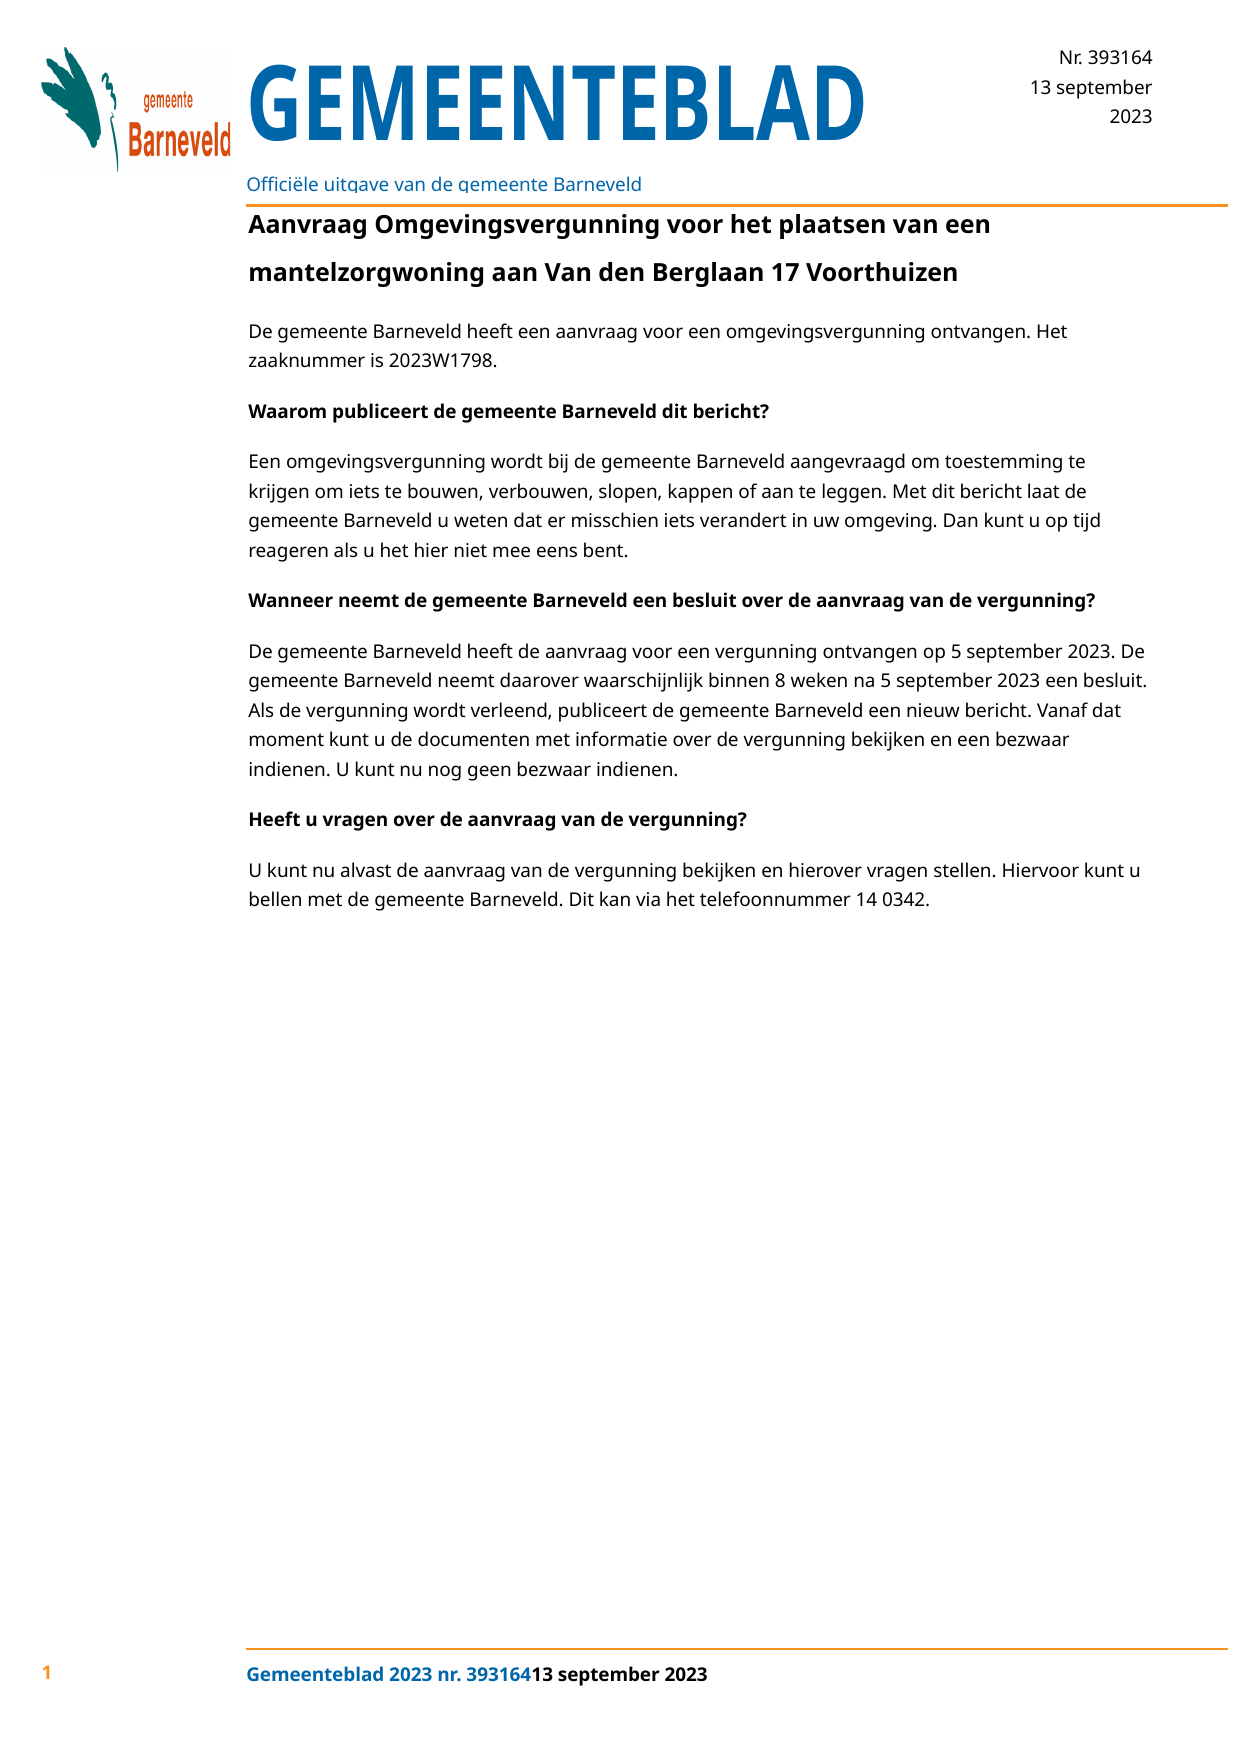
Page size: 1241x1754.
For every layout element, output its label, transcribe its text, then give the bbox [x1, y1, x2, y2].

text Waarom publiceert de gemeente Barneveld dit bericht? [248, 398, 1152, 424]
text De gemeente Barneveld heeft de aanvraag voor een vergunning ontvangen op 5 september 2023. De gemeente Barneveld neemt daarover waarschijnlijk binnen 8 weken na 5 september 2023 een besluit. Als de vergunning wordt verleend, publiceert de gemeente Barneveld een nieuw bericht. Vanaf dat moment kunt u de documenten met informatie over de vergunning bekijken en een bezwaar indienen. U kunt nu nog geen bezwaar indienen. [248, 638, 1152, 782]
text U kunt nu alvast de aanvraag van de vergunning bekijken en hierover vragen stellen. Hiervoor kunt u bellen met de gemeente Barneveld. Dit kan via het telefoonnummer 14 0342. [248, 857, 1152, 912]
text Aanvraag Omgevingsvergunning voor het plaatsen van een mantelzorgwoning aan Van den Berglaan 17 Voorthuizen [248, 207, 1152, 288]
text Een omgevingsvergunning wordt bij de gemeente Barneveld aangevraagd om toestemming te krijgen om iets te bouwen, verbouwen, slopen, kappen of aan te leggen. Met dit bericht laat de gemeente Barneveld u weten dat er misschien iets verandert in uw omgeving. Dan kunt u op tijd reageren als u het hier niet mee eens bent. [248, 448, 1152, 563]
text Wanneer neemt de gemeente Barneveld een besluit over de aanvraag van de vergunning? [248, 587, 1152, 613]
picture [41, 47, 231, 172]
text Heeft u vragen over de aanvraag van de vergunning? [248, 807, 1152, 832]
text De gemeente Barneveld heeft een aanvraag voor een omgevingsvergunning ontvangen. Het zaaknummer is 2023W1798. [248, 318, 1152, 373]
